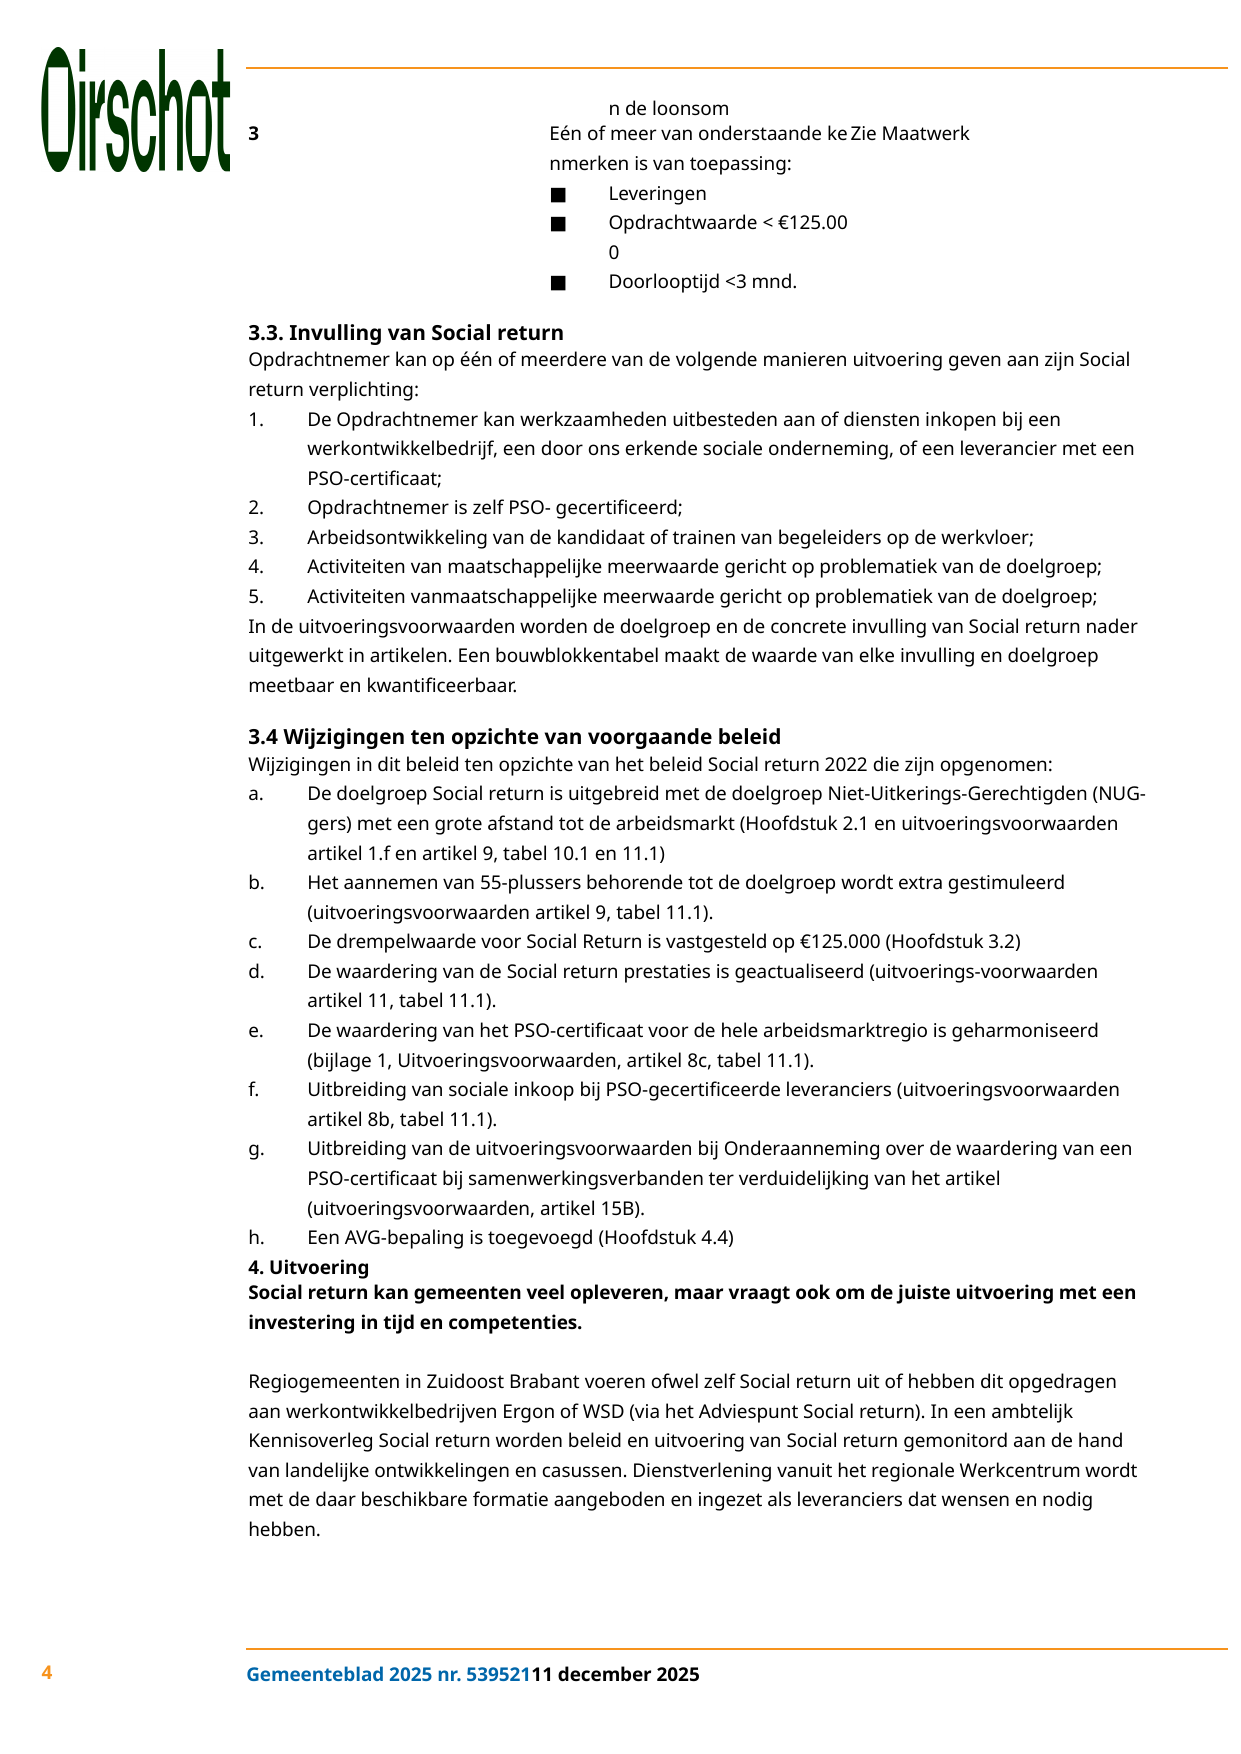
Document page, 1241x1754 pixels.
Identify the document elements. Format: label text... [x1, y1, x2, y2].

text Social return kan gemeenten veel opleveren, maar vraagt ook om de juiste uitvoering met een investering in tijd en competenties. [248, 1279, 1152, 1335]
text Wijzigingen in dit beleid ten opzichte van het beleid Social return 2022 die zijn opgenomen: [248, 751, 1152, 777]
list De drempelwaarde voor Social Return is vastgesteld op €125.000 (Hoofdstuk 3.2) [248, 928, 1152, 954]
text Opdrachtnemer kan op één of meerdere van de volgende manieren uitvoering geven aan zijn Social return verplichting: [248, 347, 1152, 402]
list De doelgroep Social return is uitgebreid met de doelgroep Niet-Uitkerings-Gerechtigden (NUG-gers) met een grote afstand tot de arbeidsmarkt (Hoofdstuk 2.1 en uitvoeringsvoorwaarden artikel 1.f en artikel 9, tabel 10.1 en 11.1) [248, 781, 1152, 865]
list Activiteiten van maatschappelijke meerwaarde gericht op problematiek van de doelgroep; [248, 554, 1152, 579]
list Opdrachtnemer is zelf PSO- gecertificeerd; [248, 494, 1152, 520]
list Uitbreiding van de uitvoeringsvoorwaarden bij Onderaanneming over de waardering van een PSO-certificaat bij samenwerkingsverbanden ter verduidelijking van het artikel (uitvoeringsvoorwaarden, artikel 15B). [248, 1136, 1152, 1220]
list Uitbreiding van sociale inkoop bij PSO-gecertificeerde leveranciers (uitvoeringsvoorwaarden artikel 8b, tabel 11.1). [248, 1076, 1152, 1132]
list De Opdrachtnemer kan werkzaamheden uitbesteden aan of diensten inkopen bij een werkontwikkelbedrijf, een door ons erkende sociale onderneming, of een leverancier met een PSO-certificaat; [248, 406, 1152, 491]
text In de uitvoeringsvoorwaarden worden de doelgroep en de concrete invulling van Social return nader uitgewerkt in artikelen. Een bouwblokkentabel maakt de waarde van elke invulling en doelgroep meetbaar en kwantificeerbaar. [248, 613, 1152, 698]
table_cell 3 [248, 121, 549, 294]
list Het aannemen van 55-plussers behorende tot de doelgroep wordt extra gestimuleerd (uitvoeringsvoorwaarden artikel 9, tabel 11.1). [248, 869, 1152, 924]
text 4. Uitvoering [248, 1254, 1152, 1279]
table_cell n de loonsom [549, 95, 850, 121]
text Regiogemeenten in Zuidoost Brabant voeren ofwel zelf Social return uit of hebben dit opgedragen aan werkontwikkelbedrijven Ergon of WSD (via het Adviespunt Social return). In een ambtelijk Kennisoverleg Social return worden beleid en uitvoering van Social return gemonitord aan de hand van landelijke ontwikkelingen en casussen. Dienstverlening vanuit het regionale Werkcentrum wordt met de daar beschikbare formatie aangeboden en ingezet als leveranciers dat wensen en nodig hebben. [248, 1368, 1152, 1542]
table_cell Eén of meer van onderstaande kenmerken is van toepassing: Leveringen Opdrachtwaarde < €125.000 Doorlooptijd <3 mnd. [549, 121, 850, 294]
table_cell [850, 95, 1152, 121]
list De waardering van de Social return prestaties is geactualiseerd (uitvoerings-voorwaarden artikel 11, tabel 11.1). [248, 958, 1152, 1013]
table_cell Zie Maatwerk [850, 121, 1152, 294]
text 3.4 Wijzigingen ten opzichte van voorgaande beleid [248, 722, 1152, 751]
list Activiteiten vanmaatschappelijke meerwaarde gericht op problematiek van de doelgroep; [248, 583, 1152, 609]
list Arbeidsontwikkeling van de kandidaat of trainen van begeleiders op de werkvloer; [248, 524, 1152, 550]
list De waardering van het PSO-certificaat voor de hele arbeidsmarktregio is geharmoniseerd (bijlage 1, Uitvoeringsvoorwaarden, artikel 8c, tabel 11.1). [248, 1017, 1152, 1072]
table_cell [248, 95, 549, 121]
list Een AVG-bepaling is toegevoegd (Hoofdstuk 4.4) [248, 1224, 1152, 1250]
picture [41, 47, 231, 172]
text 3.3. Invulling van Social return [248, 318, 1152, 347]
